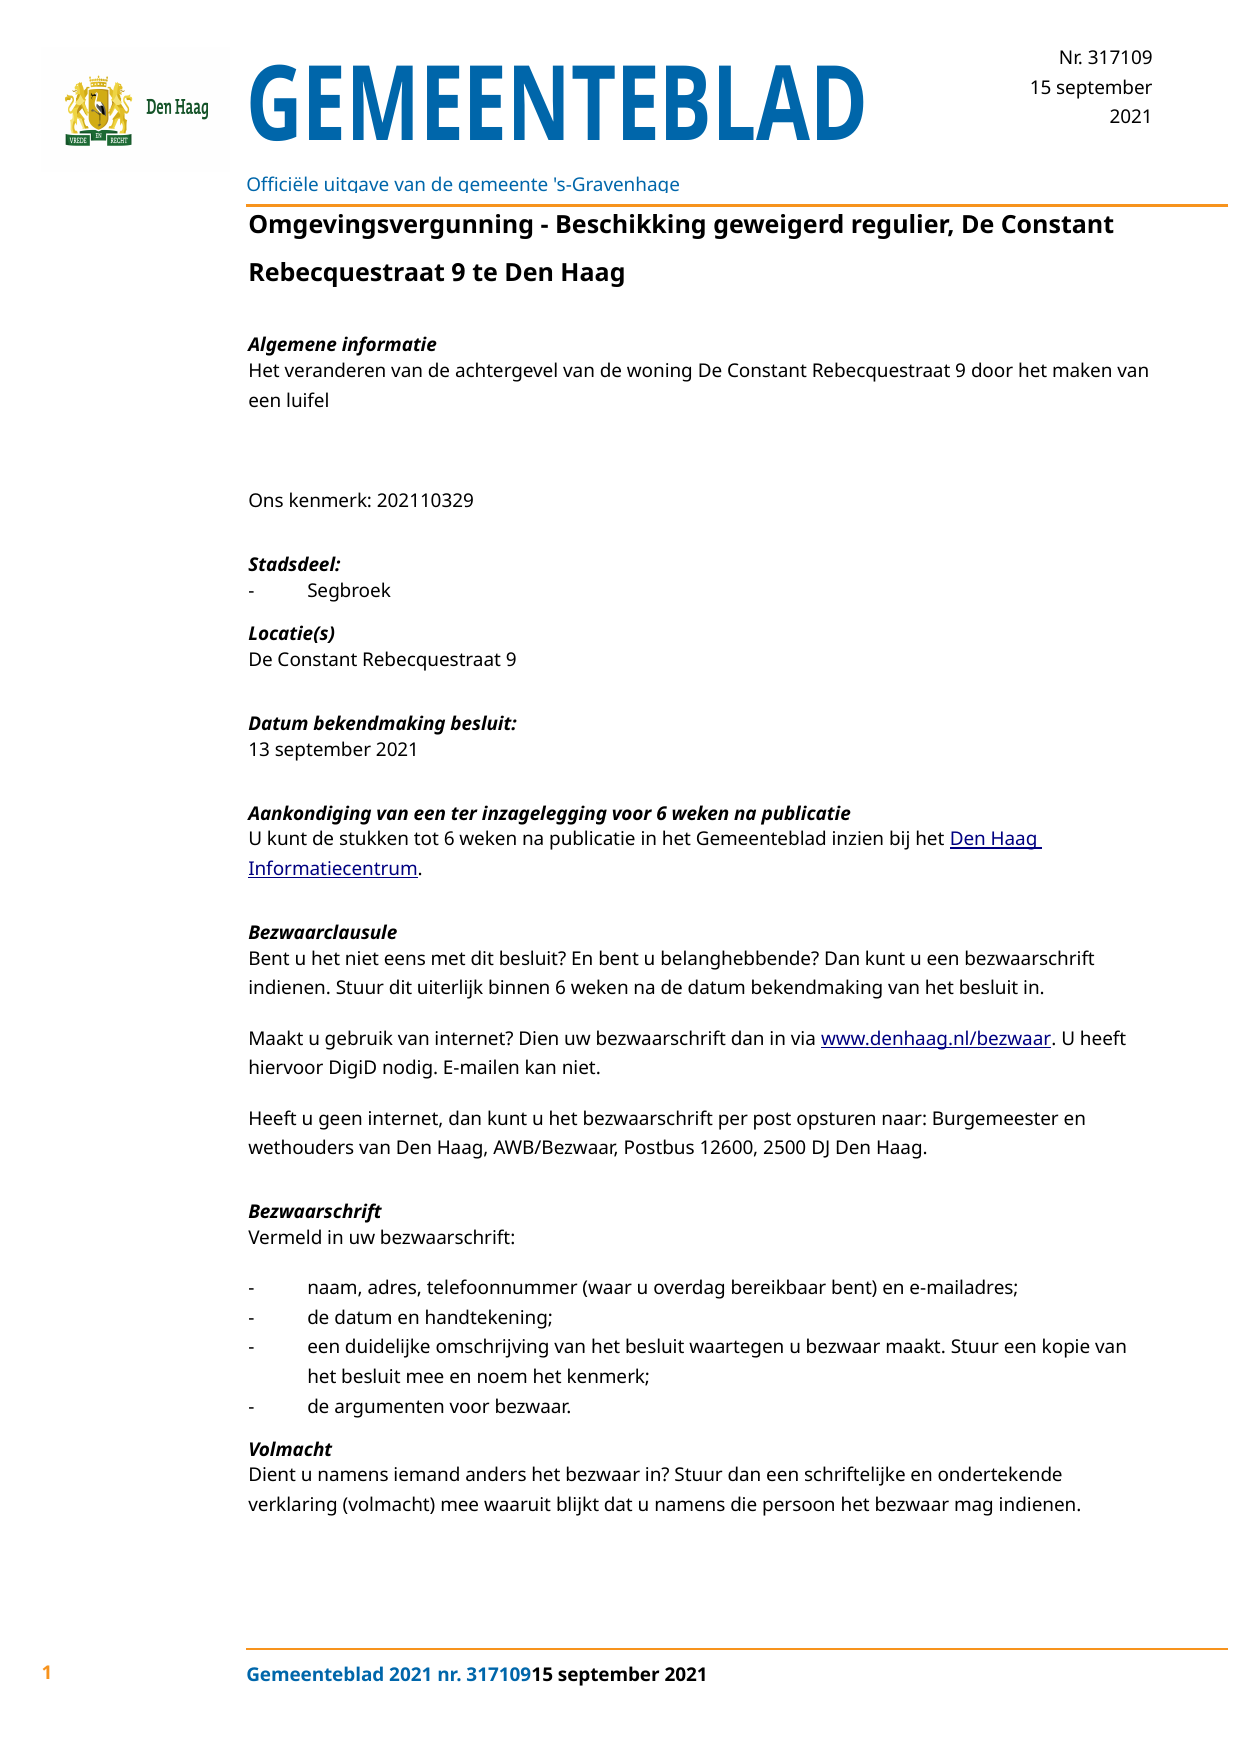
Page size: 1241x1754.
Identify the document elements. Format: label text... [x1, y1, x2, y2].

text De Constant Rebecquestraat 9 [248, 646, 1152, 672]
text Bent u het niet eens met dit besluit? En bent u belanghebbende? Dan kunt u een bezwaarschrift indienen. Stuur dit uiterlijk binnen 6 weken na de datum bekendmaking van het besluit in. [248, 945, 1152, 1000]
text U kunt de stukken tot 6 weken na publicatie in het Gemeenteblad inzien bij het Den Haag Informatiecentrum. [248, 826, 1152, 881]
list de argumenten voor bezwaar. [248, 1393, 1152, 1418]
list een duidelijke omschrijving van het besluit waartegen u bezwaar maakt. Stuur een kopie van het besluit mee en noem het kenmerk; [248, 1334, 1152, 1389]
list Segbroek [248, 577, 1152, 603]
text Volmacht [248, 1436, 1152, 1462]
text 13 september 2021 [248, 736, 1152, 762]
text Omgevingsvergunning - Beschikking geweigerd regulier, De Constant Rebecquestraat 9 te Den Haag [248, 207, 1152, 288]
text Dient u namens iemand anders het bezwaar in? Stuur dan een schriftelijke en ondertekende verklaring (volmacht) mee waaruit blijkt dat u namens die persoon het bezwaar mag indienen. [248, 1462, 1152, 1517]
list de datum en handtekening; [248, 1304, 1152, 1330]
text Stadsdeel: [248, 552, 1152, 577]
text Het veranderen van de achtergevel van de woning De Constant Rebecquestraat 9 door het maken van een luifel [248, 357, 1152, 412]
text Locatie(s) [248, 620, 1152, 646]
text Ons kenmerk: 202110329 [248, 488, 1152, 513]
text Vermeld in uw bezwaarschrift: [248, 1224, 1152, 1250]
text Bezwaarschrift [248, 1198, 1152, 1224]
text Maakt u gebruik van internet? Dien uw bezwaarschrift dan in via www.denhaag.nl/bezwaar. U heeft hiervoor DigiD nodig. E-mailen kan niet. [248, 1025, 1152, 1080]
text Datum bekendmaking besluit: [248, 710, 1152, 736]
picture [41, 47, 231, 172]
list naam, adres, telefoonnummer (waar u overdag bereikbaar bent) en e-mailadres; [248, 1274, 1152, 1300]
text Bezwaarclausule [248, 919, 1152, 945]
text Heeft u geen internet, dan kunt u het bezwaarschrift per post opsturen naar: Burgemeester en wethouders van Den Haag, AWB/Bezwaar, Postbus 12600, 2500 DJ Den Haag. [248, 1105, 1152, 1160]
text Aankondiging van een ter inzagelegging voor 6 weken na publicatie [248, 800, 1152, 826]
text Algemene informatie [248, 331, 1152, 357]
